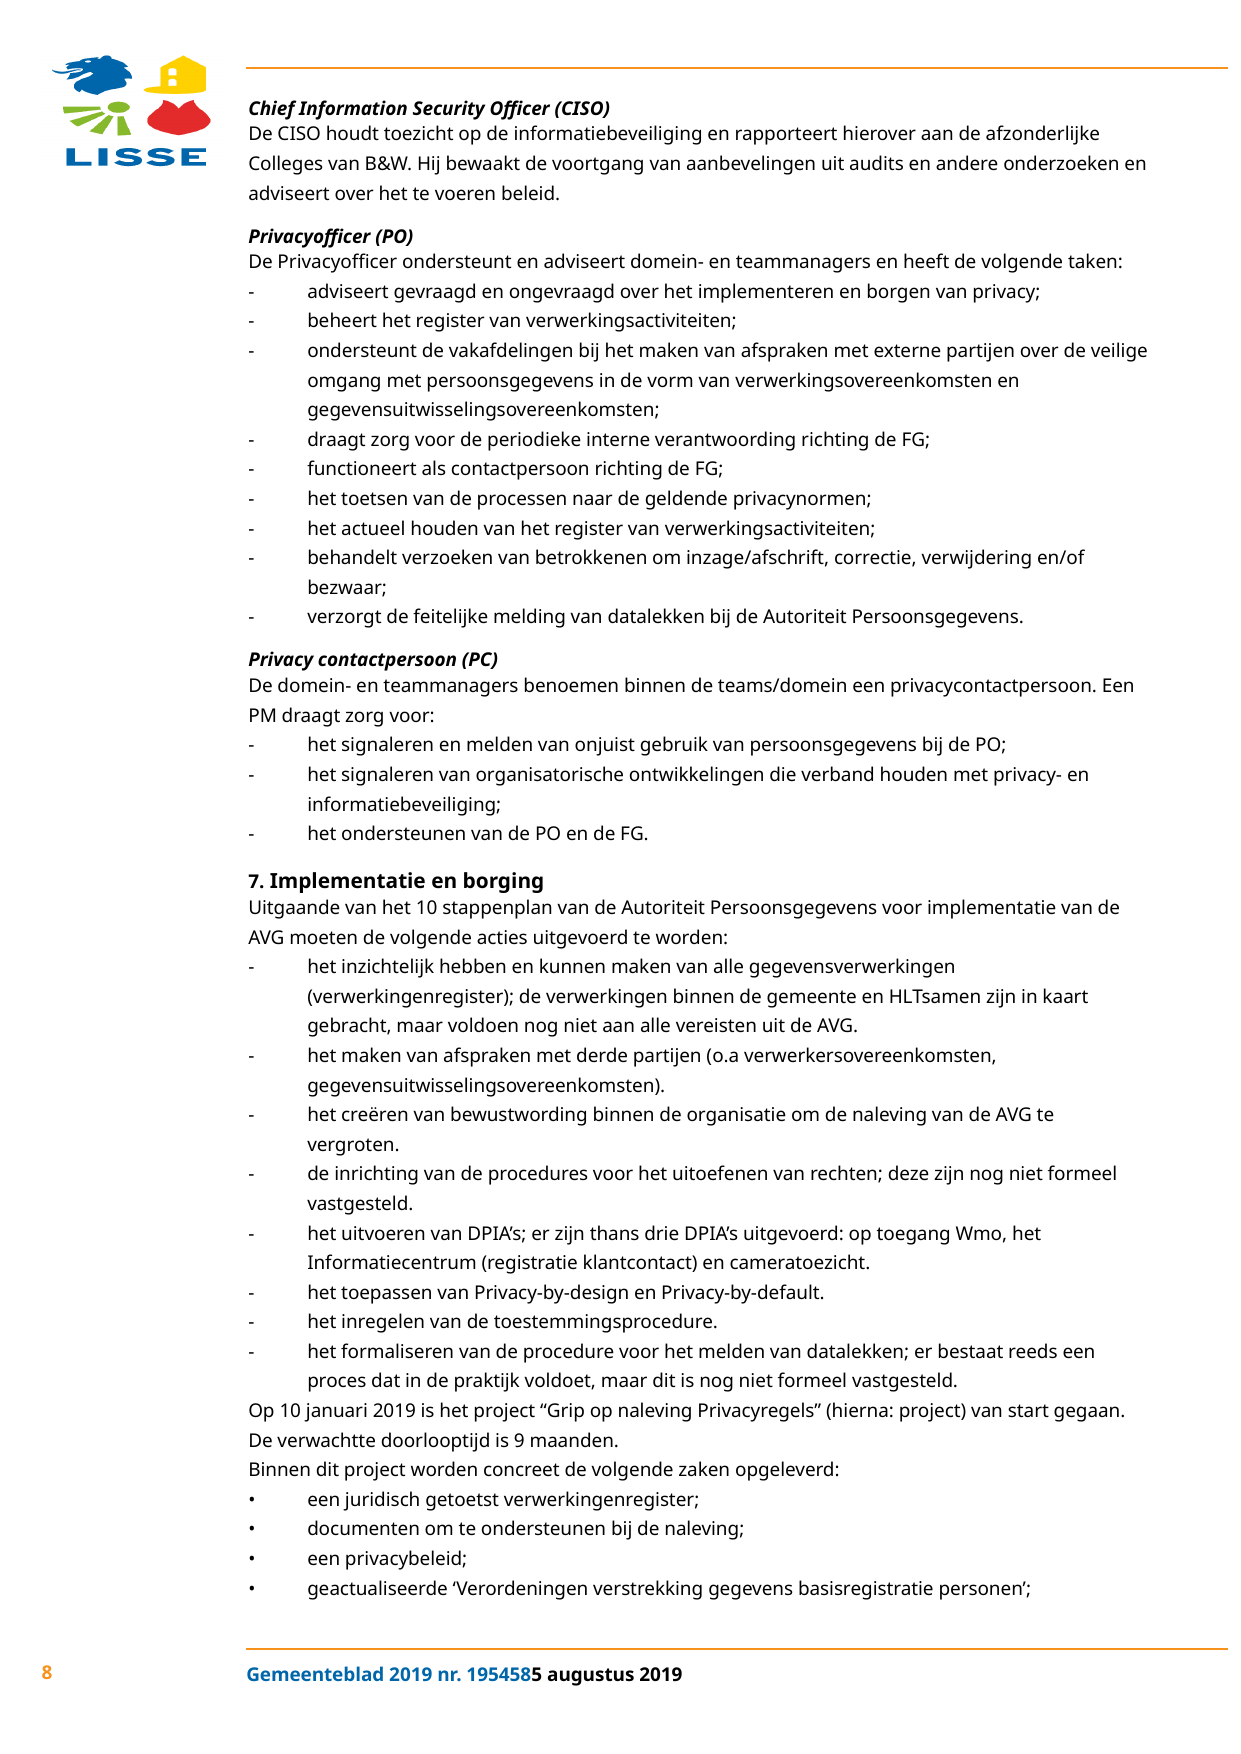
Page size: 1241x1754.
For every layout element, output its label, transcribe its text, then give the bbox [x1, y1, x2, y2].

list een juridisch getoetst verwerkingenregister; [248, 1486, 1152, 1512]
picture [41, 47, 231, 172]
list het formaliseren van de procedure voor het melden van datalekken; er bestaat reeds een proces dat in de praktijk voldoet, maar dit is nog niet formeel vastgesteld. [248, 1338, 1152, 1393]
list adviseert gevraagd en ongevraagd over het implementeren en borgen van privacy; [248, 278, 1152, 304]
list het maken van afspraken met derde partijen (o.a verwerkersovereenkomsten, gegevensuitwisselingsovereenkomsten). [248, 1042, 1152, 1098]
list documenten om te ondersteunen bij de naleving; [248, 1516, 1152, 1541]
text Chief Information Security Officer (CISO) [248, 95, 1152, 121]
list verzorgt de feitelijke melding van datalekken bij de Autoriteit Persoonsgegevens. [248, 603, 1152, 629]
list het inregelen van de toestemmingsprocedure. [248, 1308, 1152, 1334]
list het toetsen van de processen naar de geldende privacynormen; [248, 485, 1152, 511]
list het inzichtelijk hebben en kunnen maken van alle gegevensverwerkingen (verwerkingenregister); de verwerkingen binnen de gemeente en HLTsamen zijn in kaart gebracht, maar voldoen nog niet aan alle vereisten uit de AVG. [248, 953, 1152, 1038]
text Op 10 januari 2019 is het project “Grip op naleving Privacyregels” (hierna: project) van start gegaan. De verwachtte doorlooptijd is 9 maanden. [248, 1397, 1152, 1453]
text De Privacyofficer ondersteunt en adviseert domein- en teammanagers en heeft de volgende taken: [248, 248, 1152, 274]
text Privacyofficer (PO) [248, 223, 1152, 248]
text De domein- en teammanagers benoemen binnen de teams/domein een privacycontactpersoon. Een PM draagt zorg voor: [248, 672, 1152, 728]
list het toepassen van Privacy-by-design en Privacy-by-default. [248, 1279, 1152, 1305]
text De CISO houdt toezicht op de informatiebeveiliging en rapporteert hierover aan de afzonderlijke Colleges van B&W. Hij bewaakt de voortgang van aanbevelingen uit audits en andere onderzoeken en adviseert over het te voeren beleid. [248, 121, 1152, 205]
text 7. Implementatie en borging [248, 866, 1152, 894]
list functioneert als contactpersoon richting de FG; [248, 456, 1152, 481]
list behandelt verzoeken van betrokkenen om inzage/afschrift, correctie, verwijdering en/of bezwaar; [248, 544, 1152, 600]
list het creëren van bewustwording binnen de organisatie om de naleving van de AVG te vergroten. [248, 1101, 1152, 1157]
text Uitgaande van het 10 stappenplan van de Autoriteit Persoonsgegevens voor implementatie van de AVG moeten de volgende acties uitgevoerd te worden: [248, 894, 1152, 950]
list het uitvoeren van DPIA’s; er zijn thans drie DPIA’s uitgevoerd: op toegang Wmo, het Informatiecentrum (registratie klantcontact) en cameratoezicht. [248, 1220, 1152, 1275]
list het ondersteunen van de PO en de FG. [248, 820, 1152, 846]
list geactualiseerde ‘Verordeningen verstrekking gegevens basisregistratie personen’; [248, 1575, 1152, 1601]
list het signaleren van organisatorische ontwikkelingen die verband houden met privacy- en informatiebeveiliging; [248, 761, 1152, 816]
list beheert het register van verwerkingsactiviteiten; [248, 308, 1152, 333]
text Privacy contactpersoon (PC) [248, 647, 1152, 672]
list draagt zorg voor de periodieke interne verantwoording richting de FG; [248, 426, 1152, 452]
text Binnen dit project worden concreet de volgende zaken opgeleverd: [248, 1456, 1152, 1482]
list het signaleren en melden van onjuist gebruik van persoonsgegevens bij de PO; [248, 732, 1152, 757]
list ondersteunt de vakafdelingen bij het maken van afspraken met externe partijen over de veilige omgang met persoonsgegevens in de vorm van verwerkingsovereenkomsten en gegevensuitwisselingsovereenkomsten; [248, 337, 1152, 422]
list de inrichting van de procedures voor het uitoefenen van rechten; deze zijn nog niet formeel vastgesteld. [248, 1161, 1152, 1216]
list een privacybeleid; [248, 1545, 1152, 1571]
list het actueel houden van het register van verwerkingsactiviteiten; [248, 515, 1152, 541]
